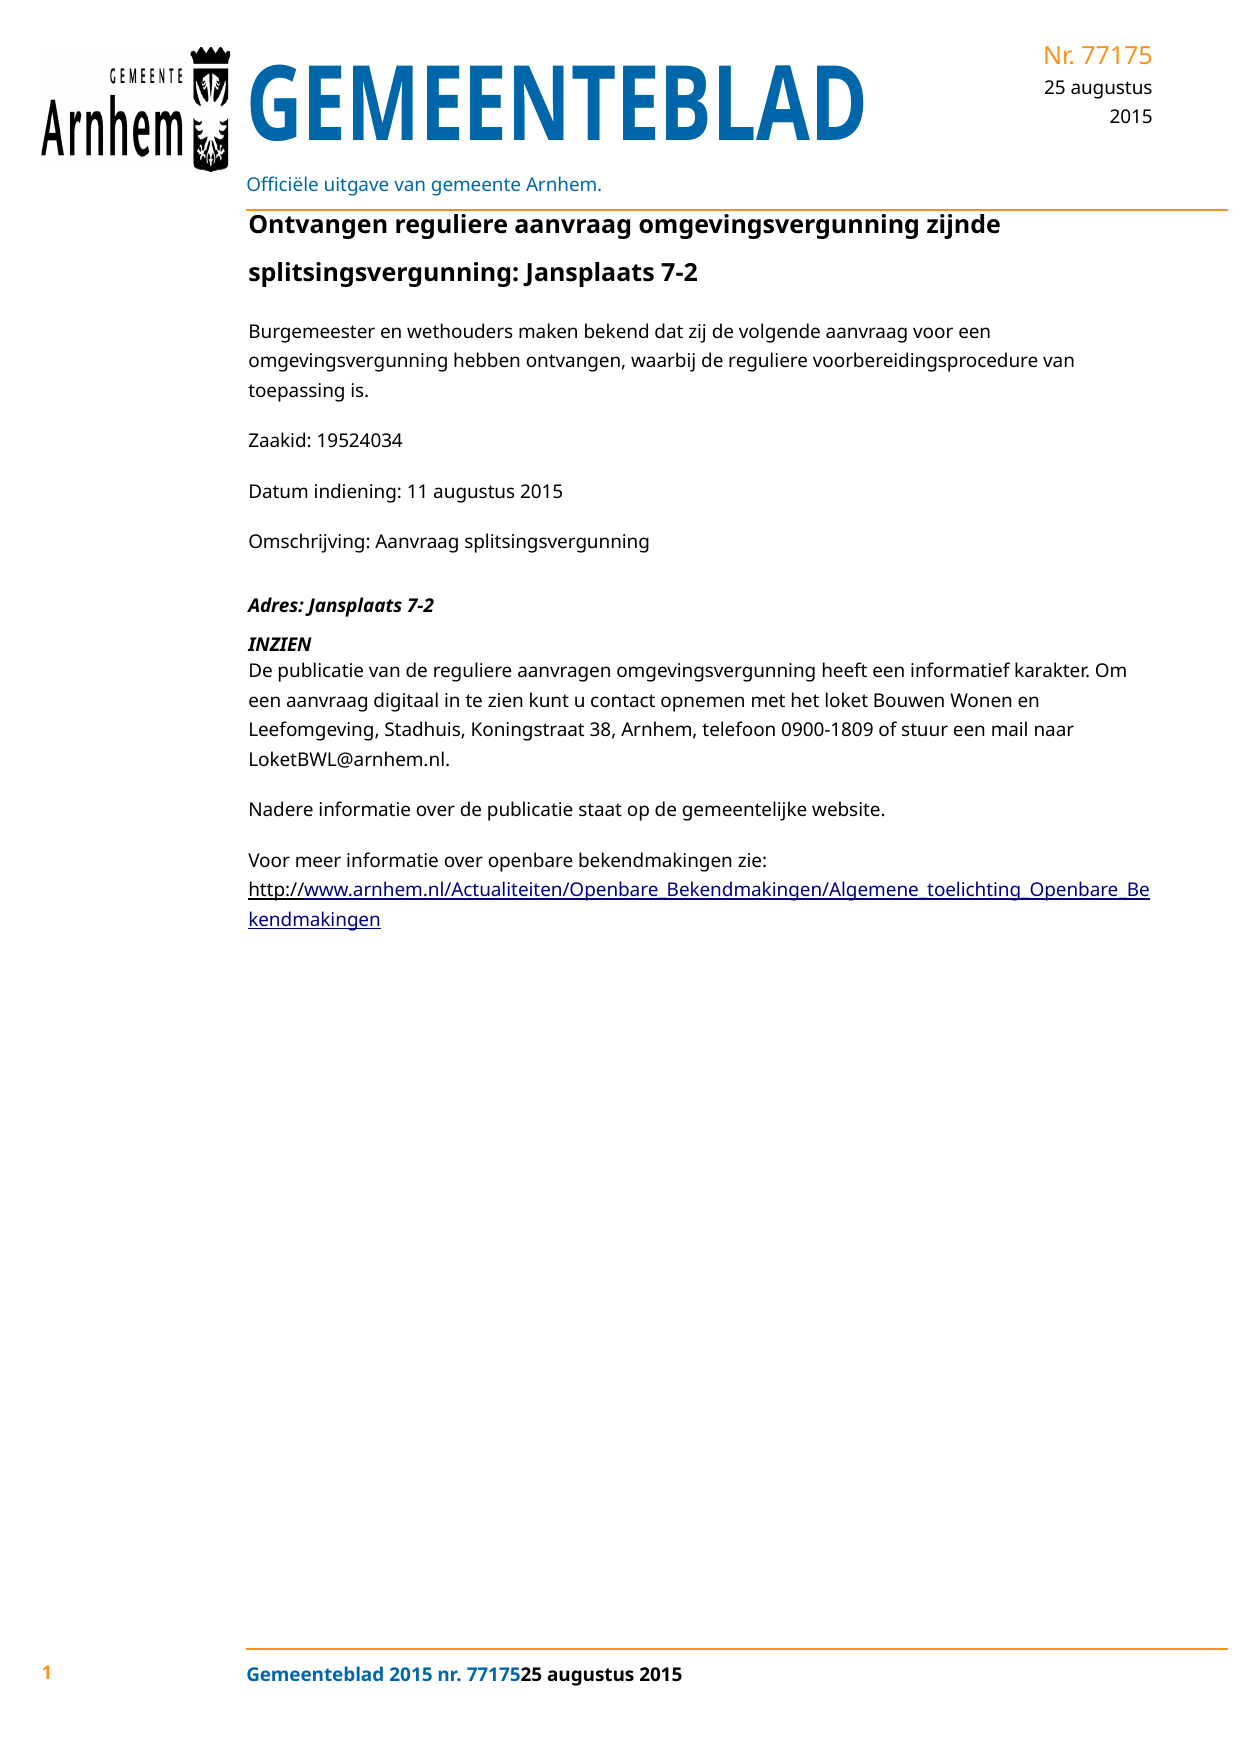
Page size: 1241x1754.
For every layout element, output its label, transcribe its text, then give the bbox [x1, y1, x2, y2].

text Datum indiening: 11 augustus 2015 [248, 478, 1152, 504]
text Voor meer informatie over openbare bekendmakingen zie: http://www.arnhem.nl/Actualiteiten/Openbare_Bekendmakingen/Algemene_toelichting_Openbare_Bekendmakingen [248, 847, 1152, 932]
text INZIEN [248, 632, 1152, 657]
picture [41, 47, 231, 172]
text Burgemeester en wethouders maken bekend dat zij de volgende aanvraag voor een omgevingsvergunning hebben ontvangen, waarbij de reguliere voorbereidingsprocedure van toepassing is. [248, 318, 1152, 403]
text Omschrijving: Aanvraag splitsingsvergunning [248, 528, 1152, 554]
text Zaakid: 19524034 [248, 427, 1152, 453]
text Adres: Jansplaats 7-2 [248, 592, 1152, 618]
text Ontvangen reguliere aanvraag omgevingsvergunning zijnde splitsingsvergunning: Jansplaats 7-2 [248, 211, 1152, 288]
text De publicatie van de reguliere aanvragen omgevingsvergunning heeft een informatief karakter. Om een aanvraag digitaal in te zien kunt u contact opnemen met het loket Bouwen Wonen en Leefomgeving, Stadhuis, Koningstraat 38, Arnhem, telefoon 0900-1809 of stuur een mail naar LoketBWL@arnhem.nl. [248, 657, 1152, 772]
text Nadere informatie over de publicatie staat op de gemeentelijke website. [248, 796, 1152, 822]
